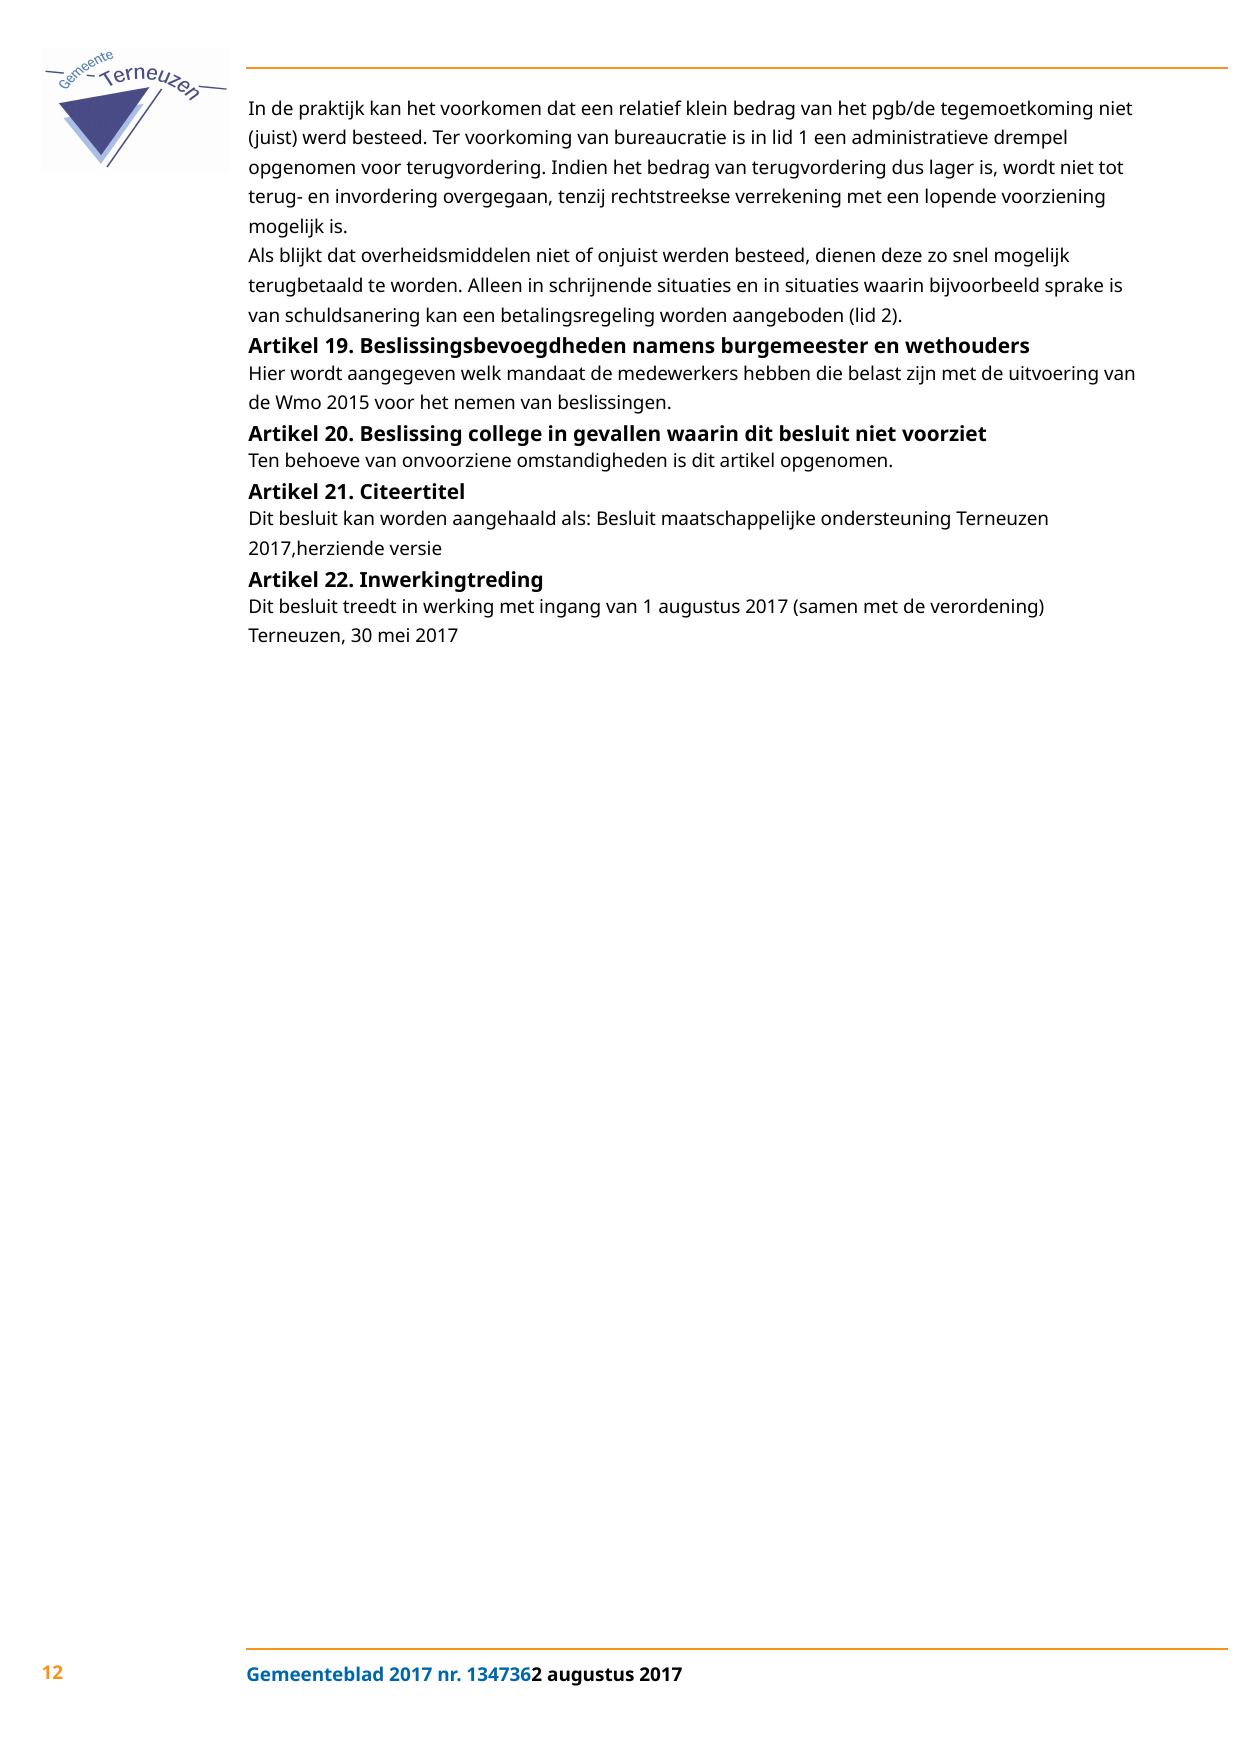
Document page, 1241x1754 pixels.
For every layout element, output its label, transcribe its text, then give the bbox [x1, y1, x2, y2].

text Artikel 20. Beslissing college in gevallen waarin dit besluit niet voorziet [248, 419, 1152, 447]
picture [41, 47, 231, 172]
text Als blijkt dat overheidsmiddelen niet of onjuist werden besteed, dienen deze zo snel mogelijk terugbetaald te worden. Alleen in schrijnende situaties en in situaties waarin bijvoorbeeld sprake is van schuldsanering kan een betalingsregeling worden aangeboden (lid 2). [248, 243, 1152, 328]
text Artikel 19. Beslissingsbevoegdheden namens burgemeester en wethouders [248, 331, 1152, 360]
text Artikel 22. Inwerkingtreding [248, 565, 1152, 593]
text In de praktijk kan het voorkomen dat een relatief klein bedrag van het pgb/de tegemoetkoming niet (juist) werd besteed. Ter voorkoming van bureaucratie is in lid 1 een administratieve drempel opgenomen voor terugvordering. Indien het bedrag van terugvordering dus lager is, wordt niet tot terug- en invordering overgegaan, tenzij rechtstreekse verrekening met een lopende voorziening mogelijk is. [248, 95, 1152, 239]
text Hier wordt aangegeven welk mandaat de medewerkers hebben die belast zijn met de uitvoering van de Wmo 2015 voor het nemen van beslissingen. [248, 360, 1152, 415]
text Dit besluit kan worden aangehaald als: Besluit maatschappelijke ondersteuning Terneuzen 2017,herziende versie [248, 506, 1152, 561]
text Dit besluit treedt in werking met ingang van 1 augustus 2017 (samen met de verordening) [248, 593, 1152, 619]
text Ten behoeve van onvoorziene omstandigheden is dit artikel opgenomen. [248, 447, 1152, 473]
text Artikel 21. Citeertitel [248, 477, 1152, 506]
text Terneuzen, 30 mei 2017 [248, 623, 1152, 648]
